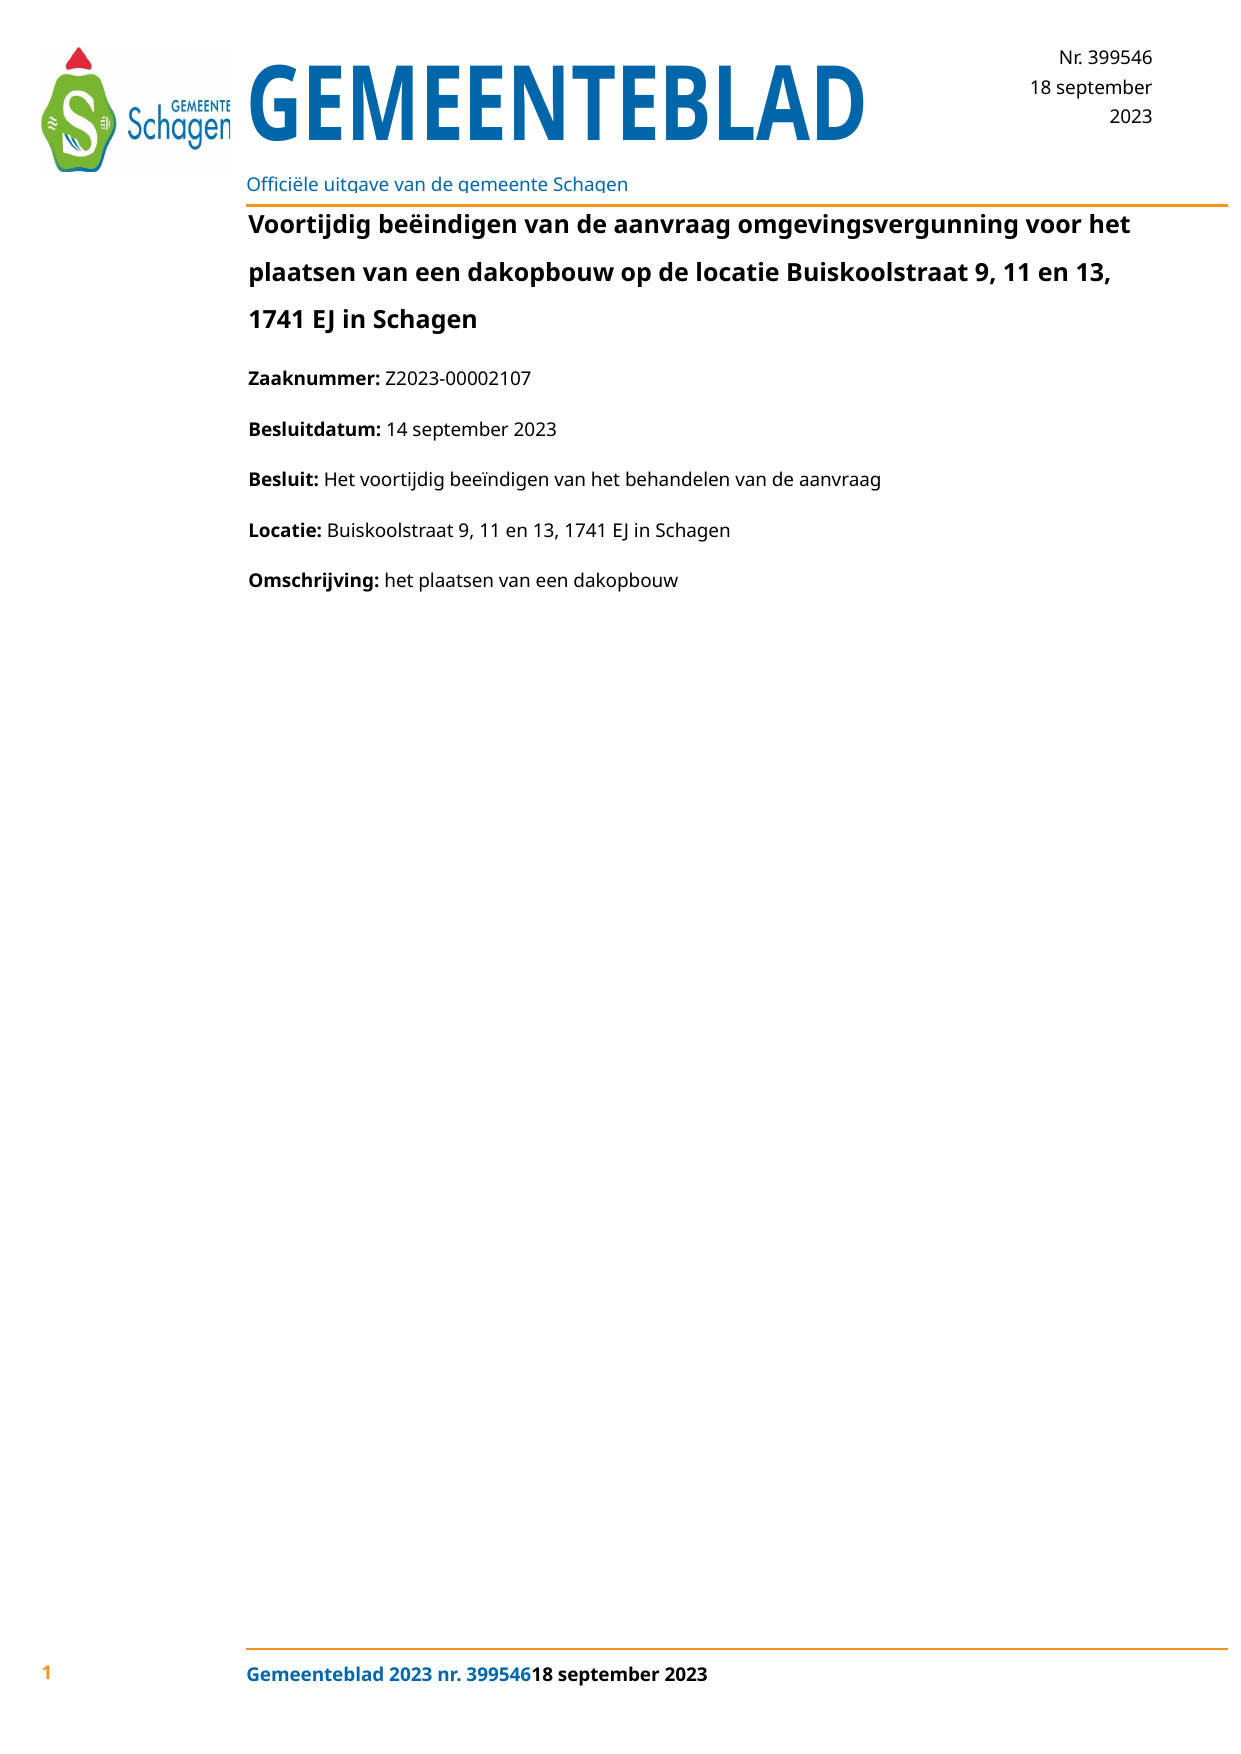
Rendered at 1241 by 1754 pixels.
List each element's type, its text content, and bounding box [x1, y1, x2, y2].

text Omschrijving: het plaatsen van een dakopbouw [248, 567, 1152, 593]
text Voortijdig beëindigen van de aanvraag omgevingsvergunning voor het plaatsen van een dakopbouw op de locatie Buiskoolstraat 9, 11 en 13, 1741 EJ in Schagen [248, 207, 1152, 336]
picture [41, 47, 231, 172]
text Besluitdatum: 14 september 2023 [248, 416, 1152, 442]
text Zaaknummer: Z2023-00002107 [248, 366, 1152, 391]
text Besluit: Het voortijdig beeïndigen van het behandelen van de aanvraag [248, 466, 1152, 492]
text Locatie: Buiskoolstraat 9, 11 en 13, 1741 EJ in Schagen [248, 517, 1152, 542]
